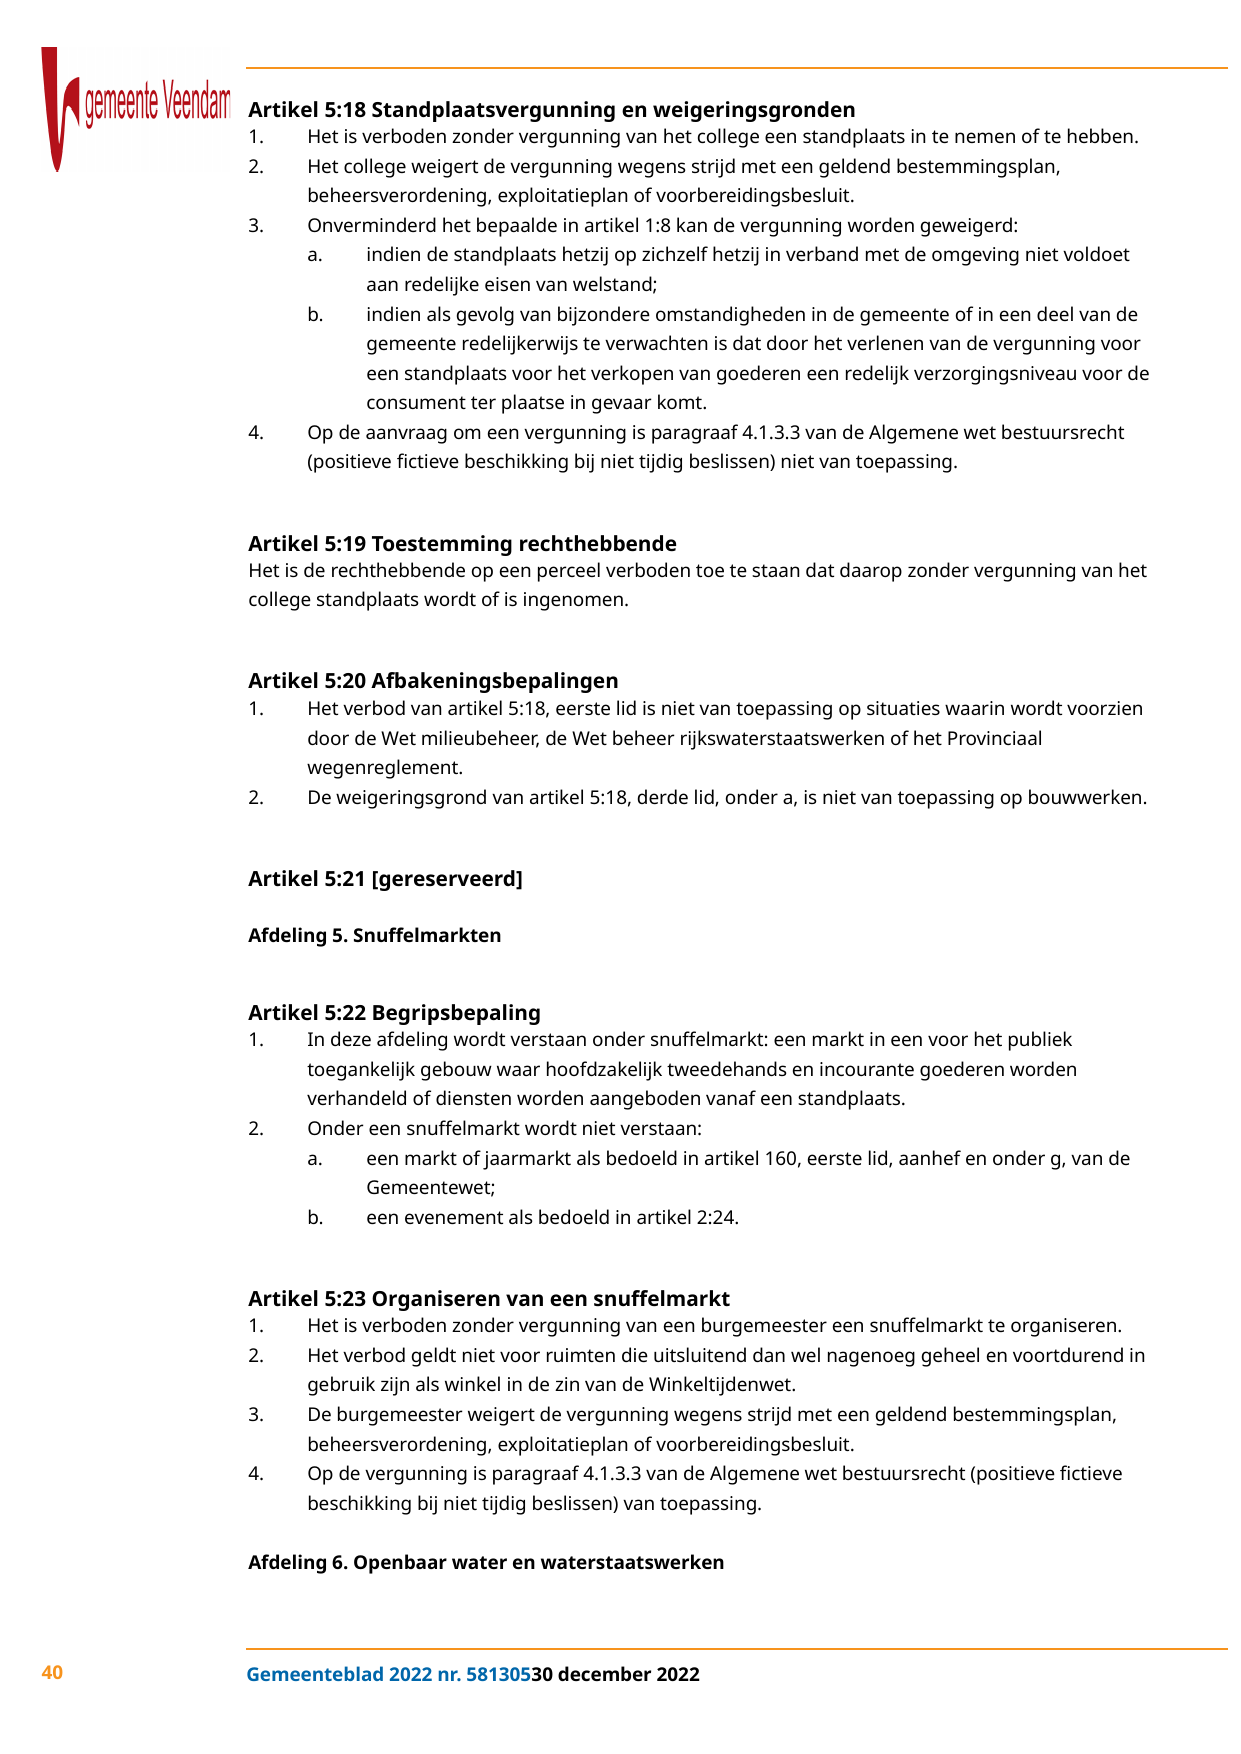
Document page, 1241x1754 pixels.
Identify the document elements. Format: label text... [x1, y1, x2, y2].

list Het is verboden zonder vergunning van het college een standplaats in te nemen of te hebben. [248, 123, 1152, 149]
list indien als gevolg van bijzondere omstandigheden in de gemeente of in een deel van de gemeente redelijkerwijs te verwachten is dat door het verlenen van de vergunning voor een standplaats voor het verkopen van goederen een redelijk verzorgingsniveau voor de consument ter plaatse in gevaar komt. [307, 301, 1152, 415]
text Artikel 5:18 Standplaatsvergunning en weigeringsgronden [248, 95, 1152, 123]
list Onverminderd het bepaalde in artikel 1:8 kan de vergunning worden geweigerd: [248, 212, 1152, 238]
list Het verbod van artikel 5:18, eerste lid is niet van toepassing op situaties waarin wordt voorzien door de Wet milieubeheer, de Wet beheer rijkswaterstaatswerken of het Provinciaal wegenreglement. [248, 695, 1152, 780]
list Op de aanvraag om een vergunning is paragraaf 4.1.3.3 van de Algemene wet bestuursrecht (positieve fictieve beschikking bij niet tijdig beslissen) niet van toepassing. [248, 419, 1152, 474]
list een evenement als bedoeld in artikel 2:24. [307, 1204, 1152, 1230]
list De weigeringsgrond van artikel 5:18, derde lid, onder a, is niet van toepassing op bouwwerken. [248, 784, 1152, 809]
text Artikel 5:19 Toestemming rechthebbende [248, 529, 1152, 557]
text Artikel 5:23 Organiseren van een snuffelmarkt [248, 1284, 1152, 1312]
list De burgemeester weigert de vergunning wegens strijd met een geldend bestemmingsplan, beheersverordening, exploitatieplan of voorbereidingsbesluit. [248, 1401, 1152, 1456]
list In deze afdeling wordt verstaan onder snuffelmarkt: een markt in een voor het publiek toegankelijk gebouw waar hoofdzakelijk tweedehands en incourante goederen worden verhandeld of diensten worden aangeboden vanaf een standplaats. [248, 1026, 1152, 1111]
text Afdeling 5. Snuffelmarkten [248, 922, 1152, 948]
list Het verbod geldt niet voor ruimten die uitsluitend dan wel nagenoeg geheel en voortdurend in gebruik zijn als winkel in de zin van de Winkeltijdenwet. [248, 1342, 1152, 1397]
text Artikel 5:20 Afbakeningsbepalingen [248, 667, 1152, 695]
list indien de standplaats hetzij op zichzelf hetzij in verband met de omgeving niet voldoet aan redelijke eisen van welstand; [307, 242, 1152, 297]
list Het college weigert de vergunning wegens strijd met een geldend bestemmingsplan, beheersverordening, exploitatieplan of voorbereidingsbesluit. [248, 153, 1152, 208]
list Op de vergunning is paragraaf 4.1.3.3 van de Algemene wet bestuursrecht (positieve fictieve beschikking bij niet tijdig beslissen) van toepassing. [248, 1460, 1152, 1516]
picture [41, 47, 231, 172]
text Artikel 5:22 Begripsbepaling [248, 998, 1152, 1026]
text Afdeling 6. Openbaar water en waterstaatswerken [248, 1549, 1152, 1575]
text Artikel 5:21 [gereserveerd] [248, 864, 1152, 892]
list Het is verboden zonder vergunning van een burgemeester een snuffelmarkt te organiseren. [248, 1312, 1152, 1338]
list een markt of jaarmarkt als bedoeld in artikel 160, eerste lid, aanhef en onder g, van de Gemeentewet; [307, 1145, 1152, 1200]
text Het is de rechthebbende op een perceel verboden toe te staan dat daarop zonder vergunning van het college standplaats wordt of is ingenomen. [248, 557, 1152, 612]
list Onder een snuffelmarkt wordt niet verstaan: [248, 1115, 1152, 1141]
